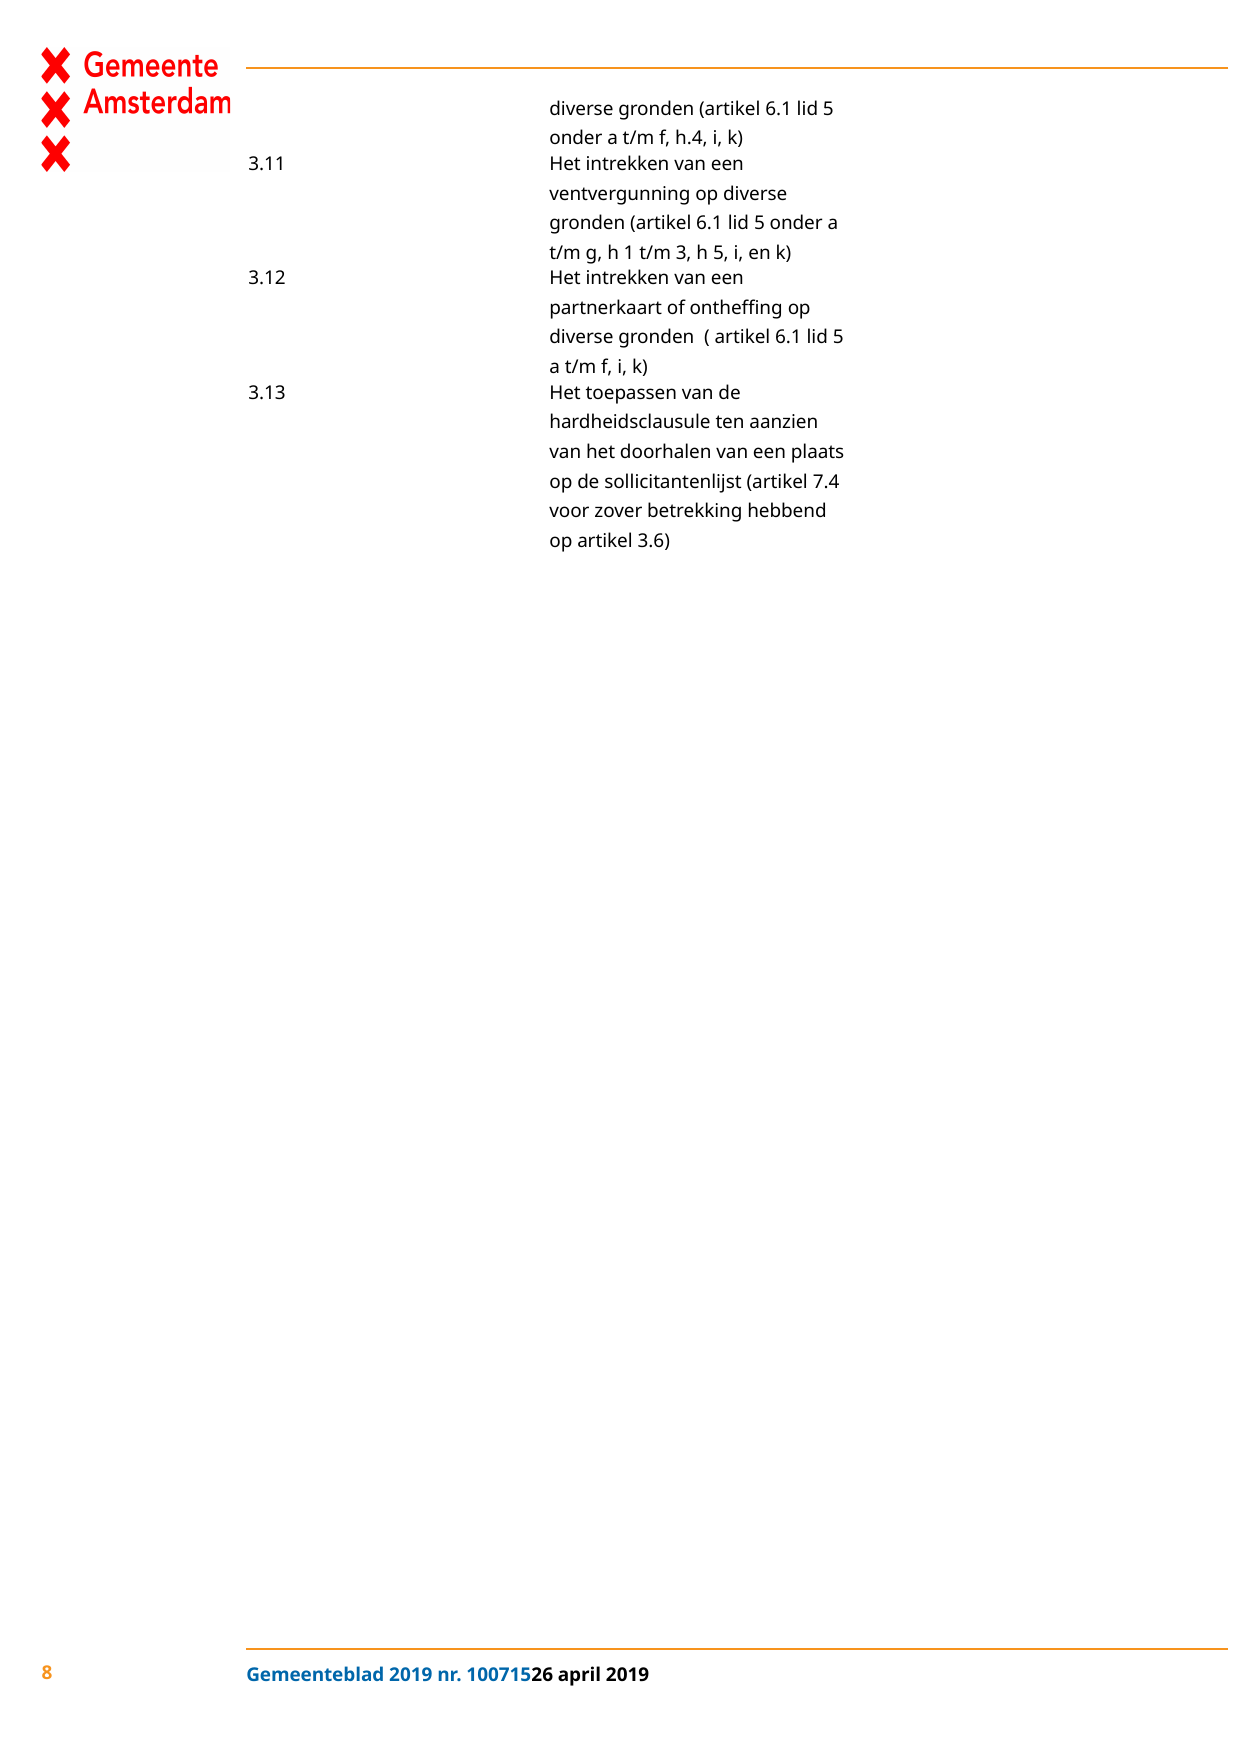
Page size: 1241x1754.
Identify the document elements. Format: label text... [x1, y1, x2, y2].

table_cell 3.13 [248, 379, 549, 553]
table_cell Het intrekken van een partnerkaart of ontheffing op diverse gronden ( artikel 6.1 lid 5 a t/m f, i, k) [549, 265, 850, 379]
table_cell [850, 265, 1152, 379]
table_cell diverse gronden (artikel 6.1 lid 5 onder a t/m f, h.4, i, k) [549, 95, 850, 150]
table_cell [850, 150, 1152, 264]
table_cell 3.12 [248, 265, 549, 379]
table_cell 3.11 [248, 150, 549, 264]
picture [41, 47, 231, 172]
table_cell Het intrekken van een ventvergunning op diverse gronden (artikel 6.1 lid 5 onder a t/m g, h 1 t/m 3, h 5, i, en k) [549, 150, 850, 264]
table_cell [850, 379, 1152, 553]
table_cell [248, 95, 549, 150]
table_cell [850, 95, 1152, 150]
table_cell Het toepassen van de hardheidsclausule ten aanzien van het doorhalen van een plaats op de sollicitantenlijst (artikel 7.4 voor zover betrekking hebbend op artikel 3.6) [549, 379, 850, 553]
